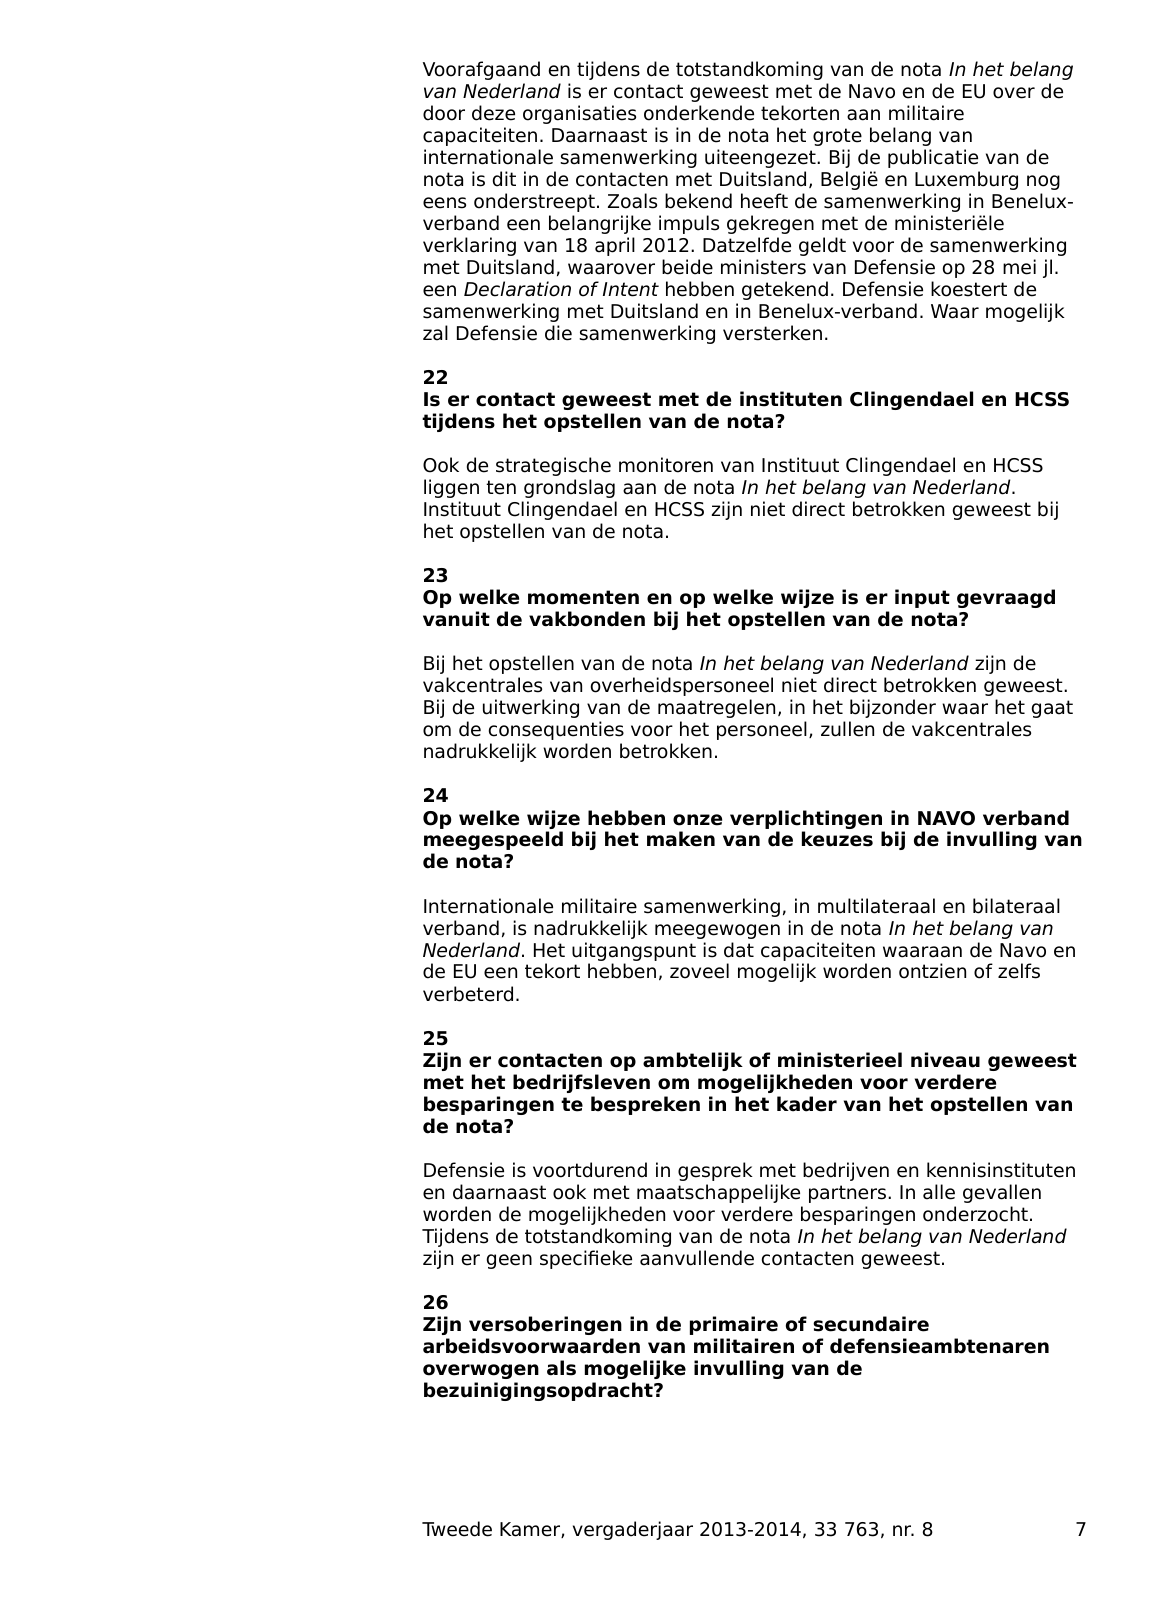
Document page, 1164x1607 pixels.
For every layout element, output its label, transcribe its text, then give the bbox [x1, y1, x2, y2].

text Zijn er contacten op ambtelijk of ministerieel niveau geweest met het bedrijfsleven om mogelijkheden voor verdere besparingen te bespreken in het kader van het opstellen van de nota? [422, 1049, 1087, 1137]
text Op welke momenten en op welke wijze is er input gevraagd vanuit de vakbonden bij het opstellen van de nota? [422, 587, 1087, 631]
text 26 [422, 1292, 1087, 1314]
text Internationale militaire samenwerking, in multilateraal en bilateraal verband, is nadrukkelijk meegewogen in de nota In het belang van Nederland. Het uitgangspunt is dat capaciteiten waaraan de Navo en de EU een tekort hebben, zoveel mogelijk worden ontzien of zelfs verbeterd. [422, 896, 1087, 1005]
text Op welke wijze hebben onze verplichtingen in NAVO verband meegespeeld bij het maken van de keuzes bij de invulling van de nota? [422, 807, 1087, 873]
text Is er contact geweest met de instituten Clingendael en HCSS tijdens het opstellen van de nota? [422, 389, 1087, 433]
text 24 [422, 785, 1087, 807]
text 25 [422, 1028, 1087, 1049]
text Voorafgaand en tijdens de totstandkoming van de nota In het belang van Nederland is er contact geweest met de Navo en de EU over de door deze organisaties onderkende tekorten aan militaire capaciteiten. Daarnaast is in de nota het grote belang van internationale samenwerking uiteengezet. Bij de publicatie van de nota is dit in de contacten met Duitsland, België en Luxemburg nog eens onderstreept. Zoals bekend heeft de samenwerking in Benelux-verband een belangrijke impuls gekregen met de ministeriële verklaring van 18 april 2012. Datzelfde geldt voor de samenwerking met Duitsland, waarover beide ministers van Defensie op 28 mei jl. een Declaration of Intent hebben getekend. Defensie koestert de samenwerking met Duitsland en in Benelux-verband. Waar mogelijk zal Defensie die samenwerking versterken. [422, 59, 1087, 345]
text 22 [422, 367, 1087, 389]
text Defensie is voortdurend in gesprek met bedrijven en kennisinstituten en daarnaast ook met maatschappelijke partners. In alle gevallen worden de mogelijkheden voor verdere besparingen onderzocht. Tijdens de totstandkoming van de nota In het belang van Nederland zijn er geen specifieke aanvullende contacten geweest. [422, 1160, 1087, 1269]
text Bij het opstellen van de nota In het belang van Nederland zijn de vakcentrales van overheidspersoneel niet direct betrokken geweest. Bij de uitwerking van de maatregelen, in het bijzonder waar het gaat om de consequenties voor het personeel, zullen de vakcentrales nadrukkelijk worden betrokken. [422, 653, 1087, 763]
text 23 [422, 565, 1087, 587]
text Zijn versoberingen in de primaire of secundaire arbeidsvoorwaarden van militairen of defensieambtenaren overwogen als mogelijke invulling van de bezuinigingsopdracht? [422, 1314, 1087, 1402]
text Ook de strategische monitoren van Instituut Clingendael en HCSS liggen ten grondslag aan de nota In het belang van Nederland. Instituut Clingendael en HCSS zijn niet direct betrokken geweest bij het opstellen van de nota. [422, 455, 1087, 543]
